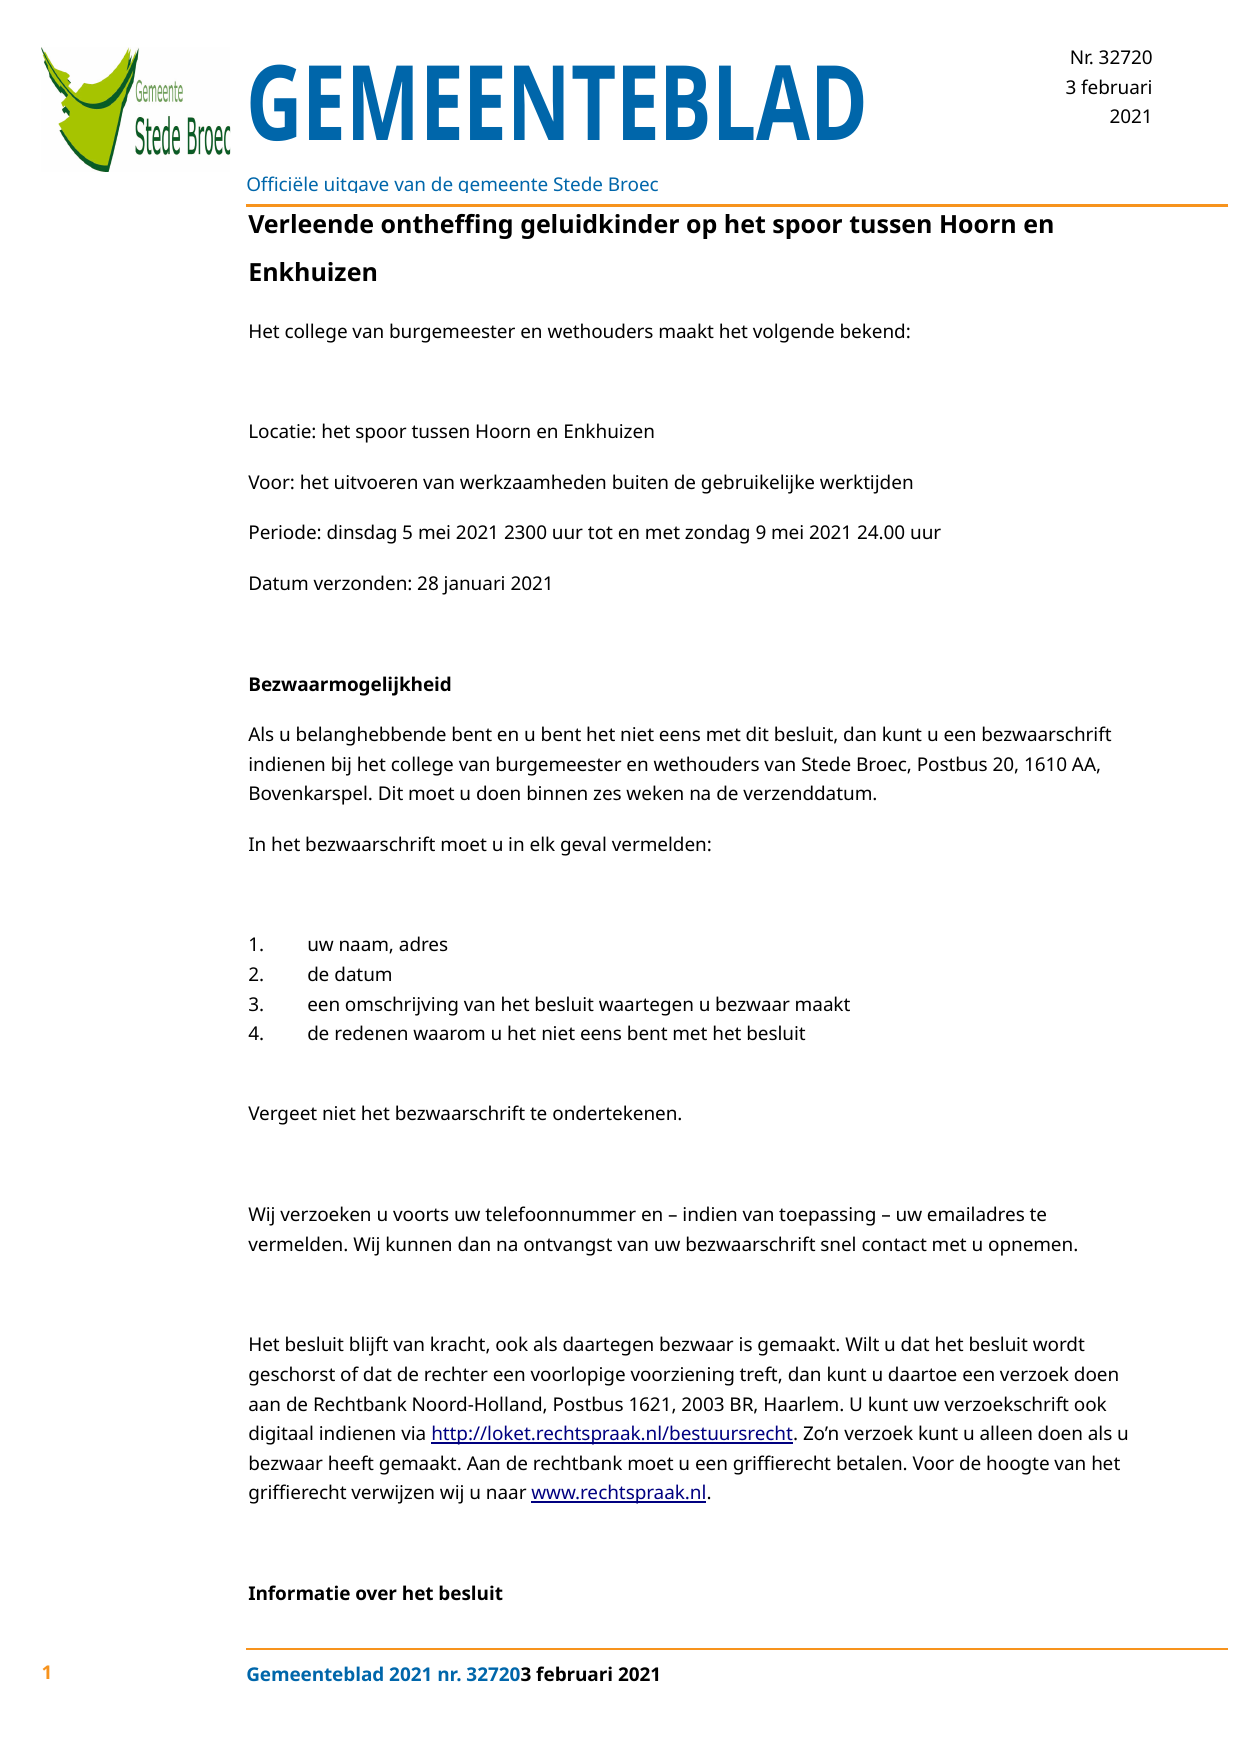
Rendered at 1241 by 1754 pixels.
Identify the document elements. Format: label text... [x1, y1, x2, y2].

list een omschrijving van het besluit waartegen u bezwaar maakt [248, 991, 1152, 1017]
list uw naam, adres [248, 932, 1152, 957]
text Vergeet niet het bezwaarschrift te ondertekenen. [248, 1100, 1152, 1126]
text Voor: het uitvoeren van werkzaamheden buiten de gebruikelijke werktijden [248, 469, 1152, 495]
text Het college van burgemeester en wethouders maakt het volgende bekend: [248, 318, 1152, 344]
text In het bezwaarschrift moet u in elk geval vermelden: [248, 831, 1152, 857]
list de redenen waarom u het niet eens bent met het besluit [248, 1020, 1152, 1046]
text Als u belanghebbende bent en u bent het niet eens met dit besluit, dan kunt u een bezwaarschrift indienen bij het college van burgemeester en wethouders van Stede Broec, Postbus 20, 1610 AA, Bovenkarspel. Dit moet u doen binnen zes weken na de verzenddatum. [248, 721, 1152, 806]
text Periode: dinsdag 5 mei 2021 2300 uur tot en met zondag 9 mei 2021 24.00 uur [248, 519, 1152, 545]
text Locatie: het spoor tussen Hoorn en Enkhuizen [248, 419, 1152, 444]
text Datum verzonden: 28 januari 2021 [248, 570, 1152, 596]
text Informatie over het besluit [248, 1580, 1152, 1606]
text Wij verzoeken u voorts uw telefoonnummer en – indien van toepassing – uw emailadres te vermelden. Wij kunnen dan na ontvangst van uw bezwaarschrift snel contact met u opnemen. [248, 1201, 1152, 1257]
list de datum [248, 961, 1152, 987]
text Verleende ontheffing geluidkinder op het spoor tussen Hoorn en Enkhuizen [248, 207, 1152, 288]
text Bezwaarmogelijkheid [248, 671, 1152, 697]
picture [41, 47, 231, 172]
text Het besluit blijft van kracht, ook als daartegen bezwaar is gemaakt. Wilt u dat het besluit wordt geschorst of dat de rechter een voorlopige voorziening treft, dan kunt u daartoe een verzoek doen aan de Rechtbank Noord-Holland, Postbus 1621, 2003 BR, Haarlem. U kunt uw verzoekschrift ook digitaal indienen via http://loket.rechtspraak.nl/bestuursrecht. Zo’n verzoek kunt u alleen doen als u bezwaar heeft gemaakt. Aan de rechtbank moet u een griffierecht betalen. Voor de hoogte van het griffierecht verwijzen wij u naar www.rechtspraak.nl. [248, 1332, 1152, 1505]
